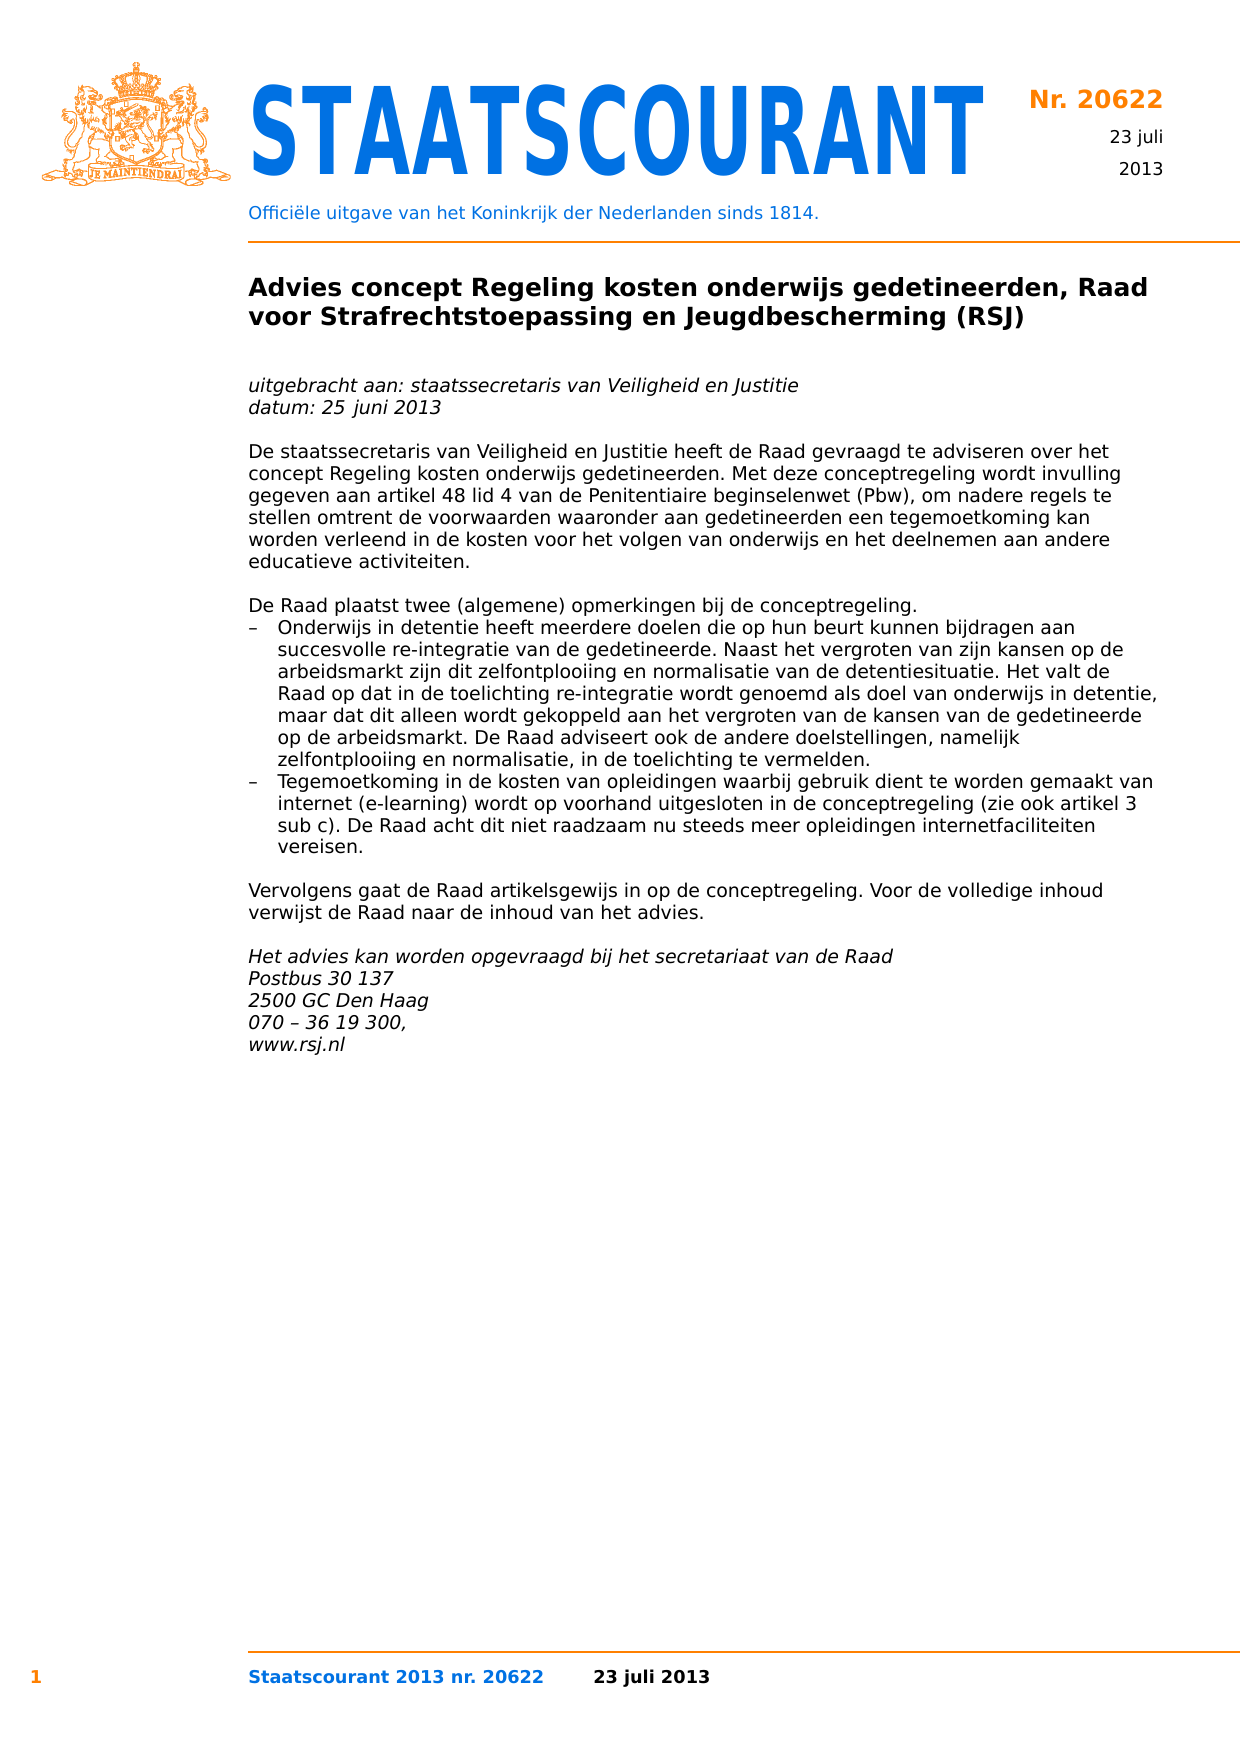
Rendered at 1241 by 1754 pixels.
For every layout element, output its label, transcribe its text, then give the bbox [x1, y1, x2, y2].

text – Tegemoetkoming in de kosten van opleidingen waarbij gebruik dient te worden gemaakt van internet (e-learning) wordt op voorhand uitgesloten in de conceptregeling (zie ook artikel 3 sub c). De Raad acht dit niet raadzaam nu steeds meer opleidingen internetfaciliteiten vereisen. [248, 771, 1163, 858]
table_header [25, 62, 248, 241]
table_cell 2013 [998, 153, 1240, 203]
text datum: 25 juni 2013 [248, 397, 1163, 419]
text Vervolgens gaat de Raad artikelsgewijs in op de conceptregeling. Voor de volledige inhoud verwijst de Raad naar de inhoud van het advies. [248, 880, 1163, 924]
text Het advies kan worden opgevraagd bij het secretariaat van de Raad [248, 946, 1163, 968]
picture [41, 62, 231, 186]
text www.rsj.nl [248, 1034, 1163, 1056]
table_cell 23 juli [998, 121, 1240, 153]
text 2500 GC Den Haag [248, 990, 1163, 1012]
text uitgebracht aan: staatssecretaris van Veiligheid en Justitie [248, 375, 1163, 397]
table_header STAATSCOURANT [248, 62, 998, 203]
text – Onderwijs in detentie heeft meerdere doelen die op hun beurt kunnen bijdragen aan succesvolle re-integratie van de gedetineerde. Naast het vergroten van zijn kansen op de arbeidsmarkt zijn dit zelfontplooiing en normalisatie van de detentiesituatie. Het valt de Raad op dat in de toelichting re-integratie wordt genoemd als doel van onderwijs in detentie, maar dat dit alleen wordt gekoppeld aan het vergroten van de kansen van de gedetineerde op de arbeidsmarkt. De Raad adviseert ook de andere doelstellingen, namelijk zelfontplooiing en normalisatie, in de toelichting te vermelden. [248, 617, 1163, 771]
text 070 – 36 19 300, [248, 1012, 1163, 1034]
subtitle Advies concept Regeling kosten onderwijs gedetineerden, Raad voor Strafrechtstoepassing en Jeugdbescherming (RSJ) [248, 273, 1163, 331]
table_cell Officiële uitgave van het Koninkrijk der Nederlanden sinds 1814. [248, 203, 1240, 241]
text De Raad plaatst twee (algemene) opmerkingen bij de conceptregeling. [248, 595, 1163, 617]
text De staatssecretaris van Veiligheid en Justitie heeft de Raad gevraagd te adviseren over het concept Regeling kosten onderwijs gedetineerden. Met deze conceptregeling wordt invulling gegeven aan artikel 48 lid 4 van de Penitentiaire beginselenwet (Pbw), om nadere regels te stellen omtrent de voorwaarden waaronder aan gedetineerden een tegemoetkoming kan worden verleend in de kosten voor het volgen van onderwijs en het deelnemen aan andere educatieve activiteiten. [248, 441, 1163, 573]
text Postbus 30 137 [248, 968, 1163, 990]
table_header Nr. 20622 [998, 62, 1240, 121]
